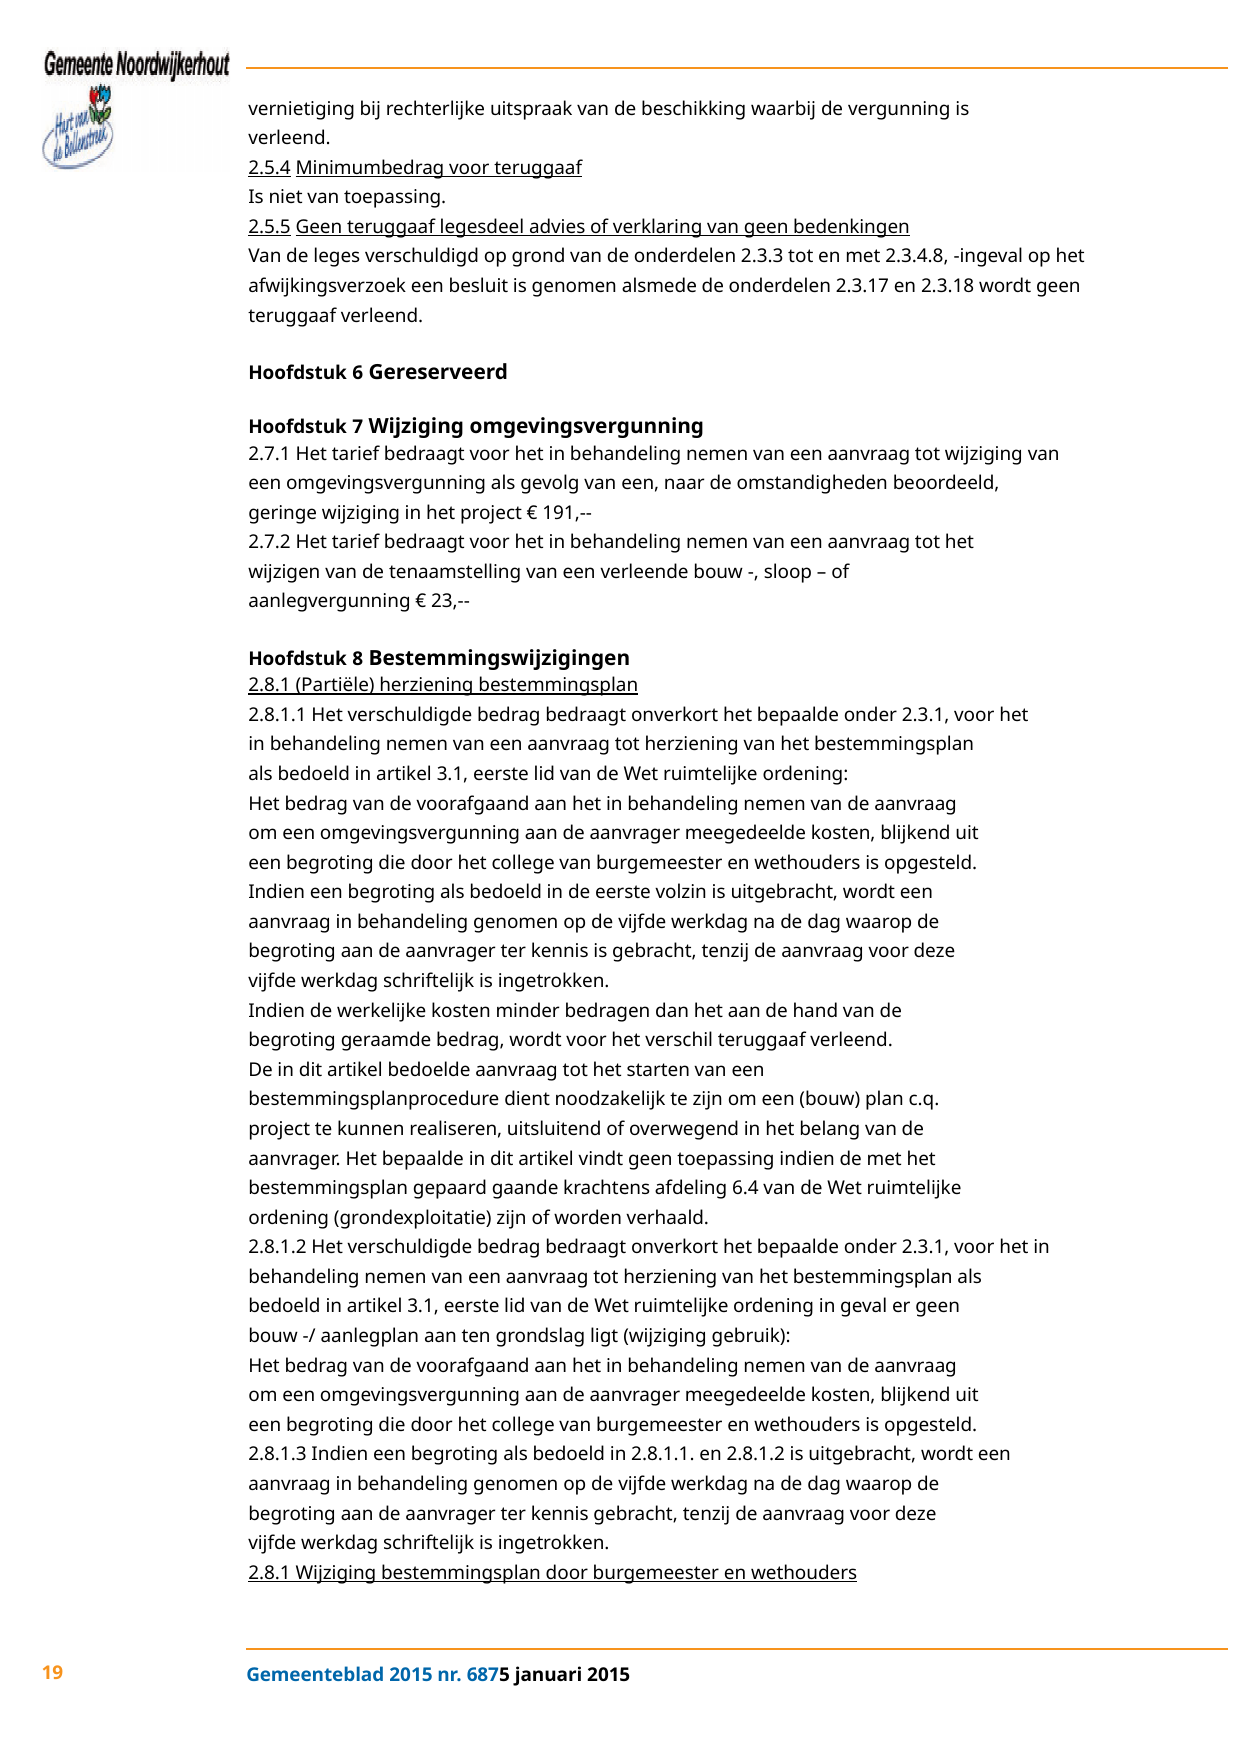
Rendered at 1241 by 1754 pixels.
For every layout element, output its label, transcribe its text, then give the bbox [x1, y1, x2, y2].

text project te kunnen realiseren, uitsluitend of overwegend in het belang van de [248, 1115, 1152, 1141]
text Is niet van toepassing. [248, 183, 1152, 209]
text 2.7.2 Het tarief bedraagt voor het in behandeling nemen van een aanvraag tot het [248, 528, 1152, 554]
text wijzigen van de tenaamstelling van een verleende bouw -, sloop – of [248, 558, 1152, 584]
text een begroting die door het college van burgemeester en wethouders is opgesteld. [248, 1411, 1152, 1437]
text Hoofdstuk 6 Gereserveerd [248, 357, 1152, 386]
text ordening (grondexploitatie) zijn of worden verhaald. [248, 1204, 1152, 1230]
text vijfde werkdag schriftelijk is ingetrokken. [248, 967, 1152, 993]
text Hoofdstuk 7 Wijziging omgevingsvergunning [248, 411, 1152, 440]
text als bedoeld in artikel 3.1, eerste lid van de Wet ruimtelijke ordening: [248, 760, 1152, 786]
text Van de leges verschuldigd op grond van de onderdelen 2.3.3 tot en met 2.3.4.8, -ingeval op het afwijkingsverzoek een besluit is genomen alsmede de onderdelen 2.3.17 en 2.3.18 wordt geen teruggaaf verleend. [248, 243, 1152, 328]
text behandeling nemen van een aanvraag tot herziening van het bestemmingsplan als [248, 1263, 1152, 1289]
text Indien de werkelijke kosten minder bedragen dan het aan de hand van de [248, 997, 1152, 1023]
text Het bedrag van de voorafgaand aan het in behandeling nemen van de aanvraag [248, 790, 1152, 816]
text vijfde werkdag schriftelijk is ingetrokken. [248, 1529, 1152, 1555]
text bestemmingsplan gepaard gaande krachtens afdeling 6.4 van de Wet ruimtelijke [248, 1174, 1152, 1200]
text 2.5.4 Minimumbedrag voor teruggaaf [248, 154, 1152, 180]
text aanvrager. Het bepaalde in dit artikel vindt geen toepassing indien de met het [248, 1145, 1152, 1171]
text 2.5.5 Geen teruggaaf legesdeel advies of verklaring van geen bedenkingen [248, 213, 1152, 239]
text begroting geraamde bedrag, wordt voor het verschil teruggaaf verleend. [248, 1026, 1152, 1052]
text vernietiging bij rechterlijke uitspraak van de beschikking waarbij de vergunning is [248, 95, 1152, 121]
text om een omgevingsvergunning aan de aanvrager meegedeelde kosten, blijkend uit [248, 819, 1152, 845]
text aanvraag in behandeling genomen op de vijfde werkdag na de dag waarop de [248, 908, 1152, 934]
text bouw -/ aanlegplan aan ten grondslag ligt (wijziging gebruik): [248, 1322, 1152, 1348]
text een begroting die door het college van burgemeester en wethouders is opgesteld. [248, 849, 1152, 875]
text om een omgevingsvergunning aan de aanvrager meegedeelde kosten, blijkend uit [248, 1381, 1152, 1407]
text De in dit artikel bedoelde aanvraag tot het starten van een [248, 1056, 1152, 1082]
text 2.7.1 Het tarief bedraagt voor het in behandeling nemen van een aanvraag tot wijziging van [248, 440, 1152, 466]
text aanlegvergunning € 23,-- [248, 588, 1152, 613]
text begroting aan de aanvrager ter kennis is gebracht, tenzij de aanvraag voor deze [248, 938, 1152, 963]
text in behandeling nemen van een aanvraag tot herziening van het bestemmingsplan [248, 731, 1152, 756]
text een omgevingsvergunning als gevolg van een, naar de omstandigheden beoordeeld, [248, 469, 1152, 495]
text Het bedrag van de voorafgaand aan het in behandeling nemen van de aanvraag [248, 1352, 1152, 1378]
text 2.8.1 Wijziging bestemmingsplan door burgemeester en wethouders [248, 1559, 1152, 1585]
text geringe wijziging in het project € 191,-- [248, 499, 1152, 525]
text verleend. [248, 124, 1152, 150]
text 2.8.1 (Partiële) herziening bestemmingsplan [248, 671, 1152, 697]
text 2.8.1.3 Indien een begroting als bedoeld in 2.8.1.1. en 2.8.1.2 is uitgebracht, wordt een [248, 1441, 1152, 1466]
text 2.8.1.2 Het verschuldigde bedrag bedraagt onverkort het bepaalde onder 2.3.1, voor het in [248, 1233, 1152, 1259]
text Indien een begroting als bedoeld in de eerste volzin is uitgebracht, wordt een [248, 878, 1152, 904]
text bestemmingsplanprocedure dient noodzakelijk te zijn om een (bouw) plan c.q. [248, 1086, 1152, 1111]
text bedoeld in artikel 3.1, eerste lid van de Wet ruimtelijke ordening in geval er geen [248, 1293, 1152, 1318]
text begroting aan de aanvrager ter kennis gebracht, tenzij de aanvraag voor deze [248, 1500, 1152, 1526]
text 2.8.1.1 Het verschuldigde bedrag bedraagt onverkort het bepaalde onder 2.3.1, voor het [248, 701, 1152, 727]
text aanvraag in behandeling genomen op de vijfde werkdag na de dag waarop de [248, 1470, 1152, 1496]
text Hoofdstuk 8 Bestemmingswijzigingen [248, 643, 1152, 671]
picture [41, 47, 231, 172]
